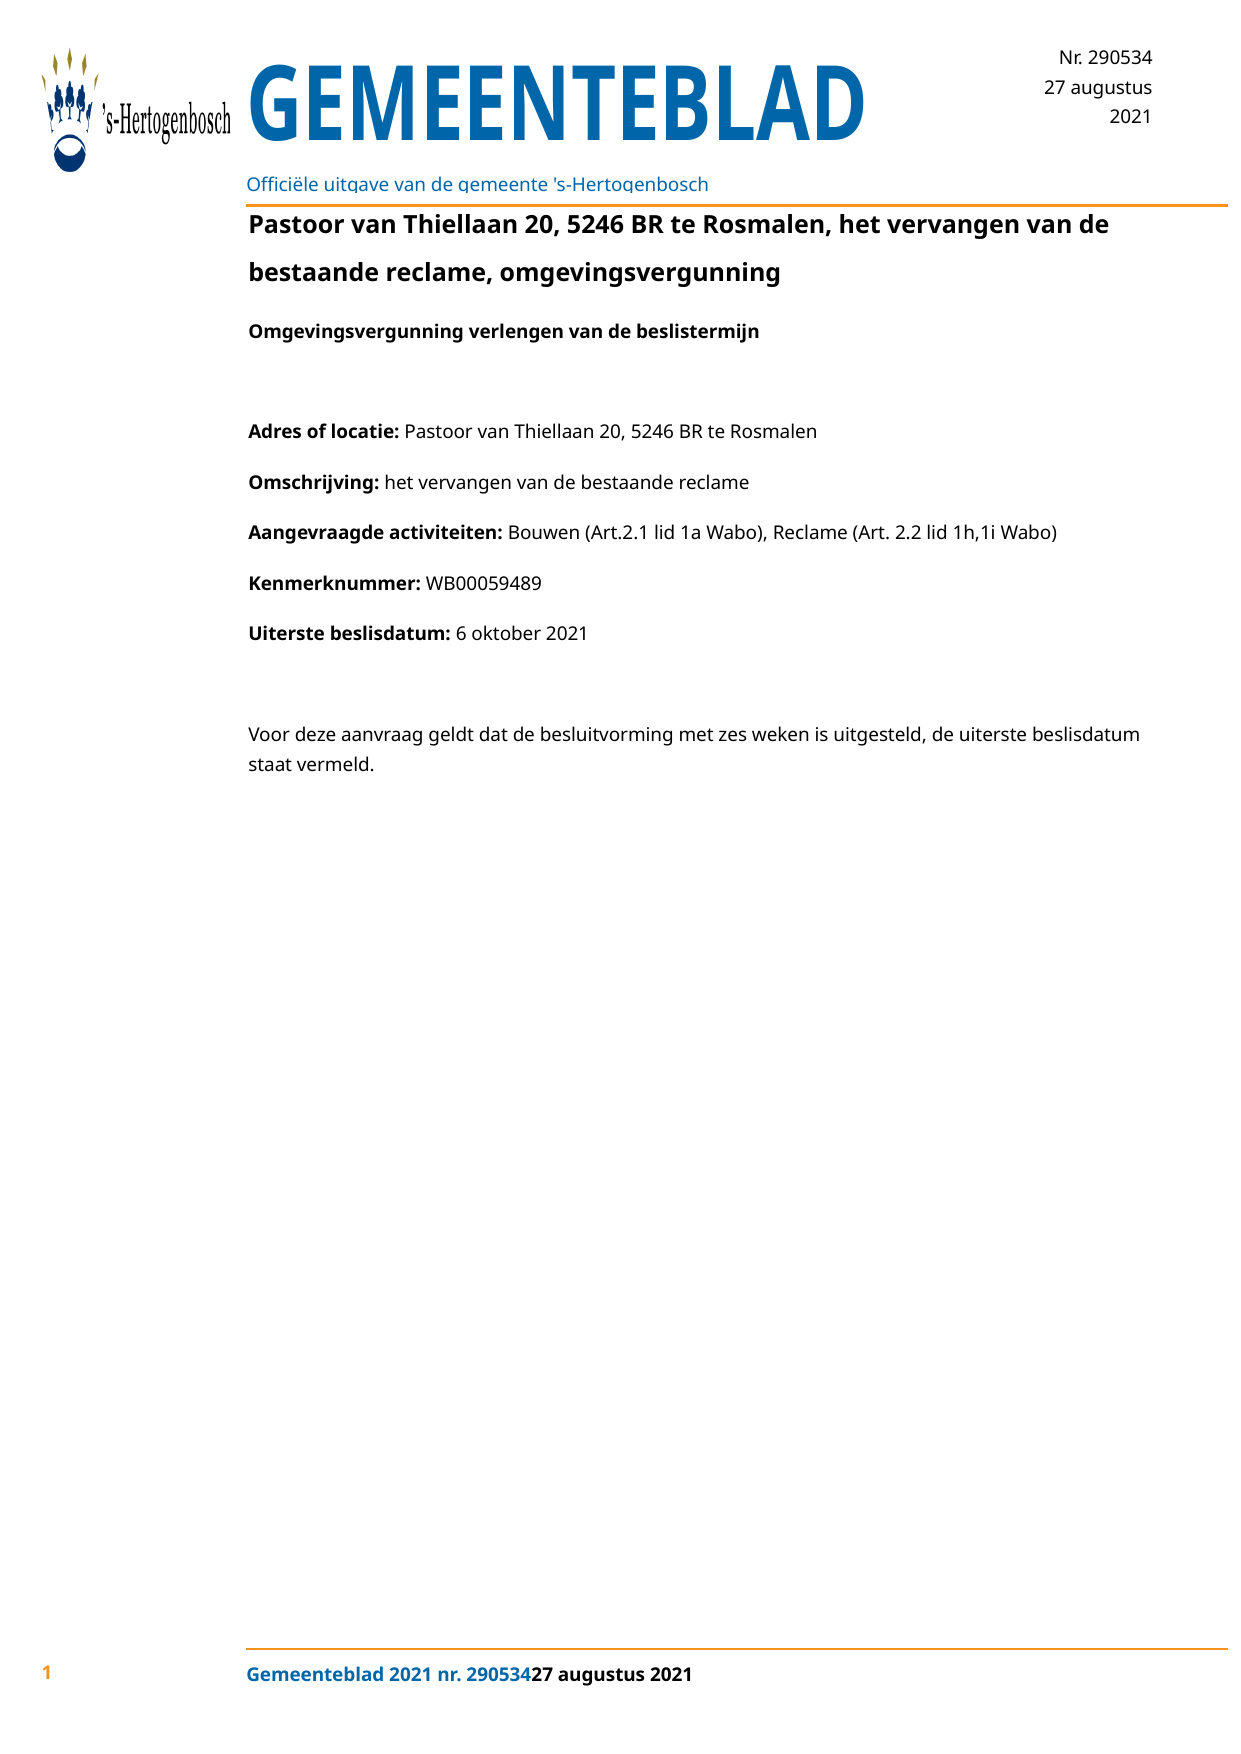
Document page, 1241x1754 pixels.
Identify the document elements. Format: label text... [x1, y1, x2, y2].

text Aangevraagde activiteiten: Bouwen (Art.2.1 lid 1a Wabo), Reclame (Art. 2.2 lid 1h,1i Wabo) [248, 519, 1152, 545]
picture [41, 47, 231, 172]
text Omgevingsvergunning verlengen van de beslistermijn [248, 318, 1152, 344]
text Adres of locatie: Pastoor van Thiellaan 20, 5246 BR te Rosmalen [248, 419, 1152, 444]
text Uiterste beslisdatum: 6 oktober 2021 [248, 620, 1152, 646]
text Omschrijving: het vervangen van de bestaande reclame [248, 469, 1152, 495]
text Pastoor van Thiellaan 20, 5246 BR te Rosmalen, het vervangen van de bestaande reclame, omgevingsvergunning [248, 207, 1152, 288]
text Kenmerknummer: WB00059489 [248, 570, 1152, 596]
text Voor deze aanvraag geldt dat de besluitvorming met zes weken is uitgesteld, de uiterste beslisdatum staat vermeld. [248, 721, 1152, 777]
